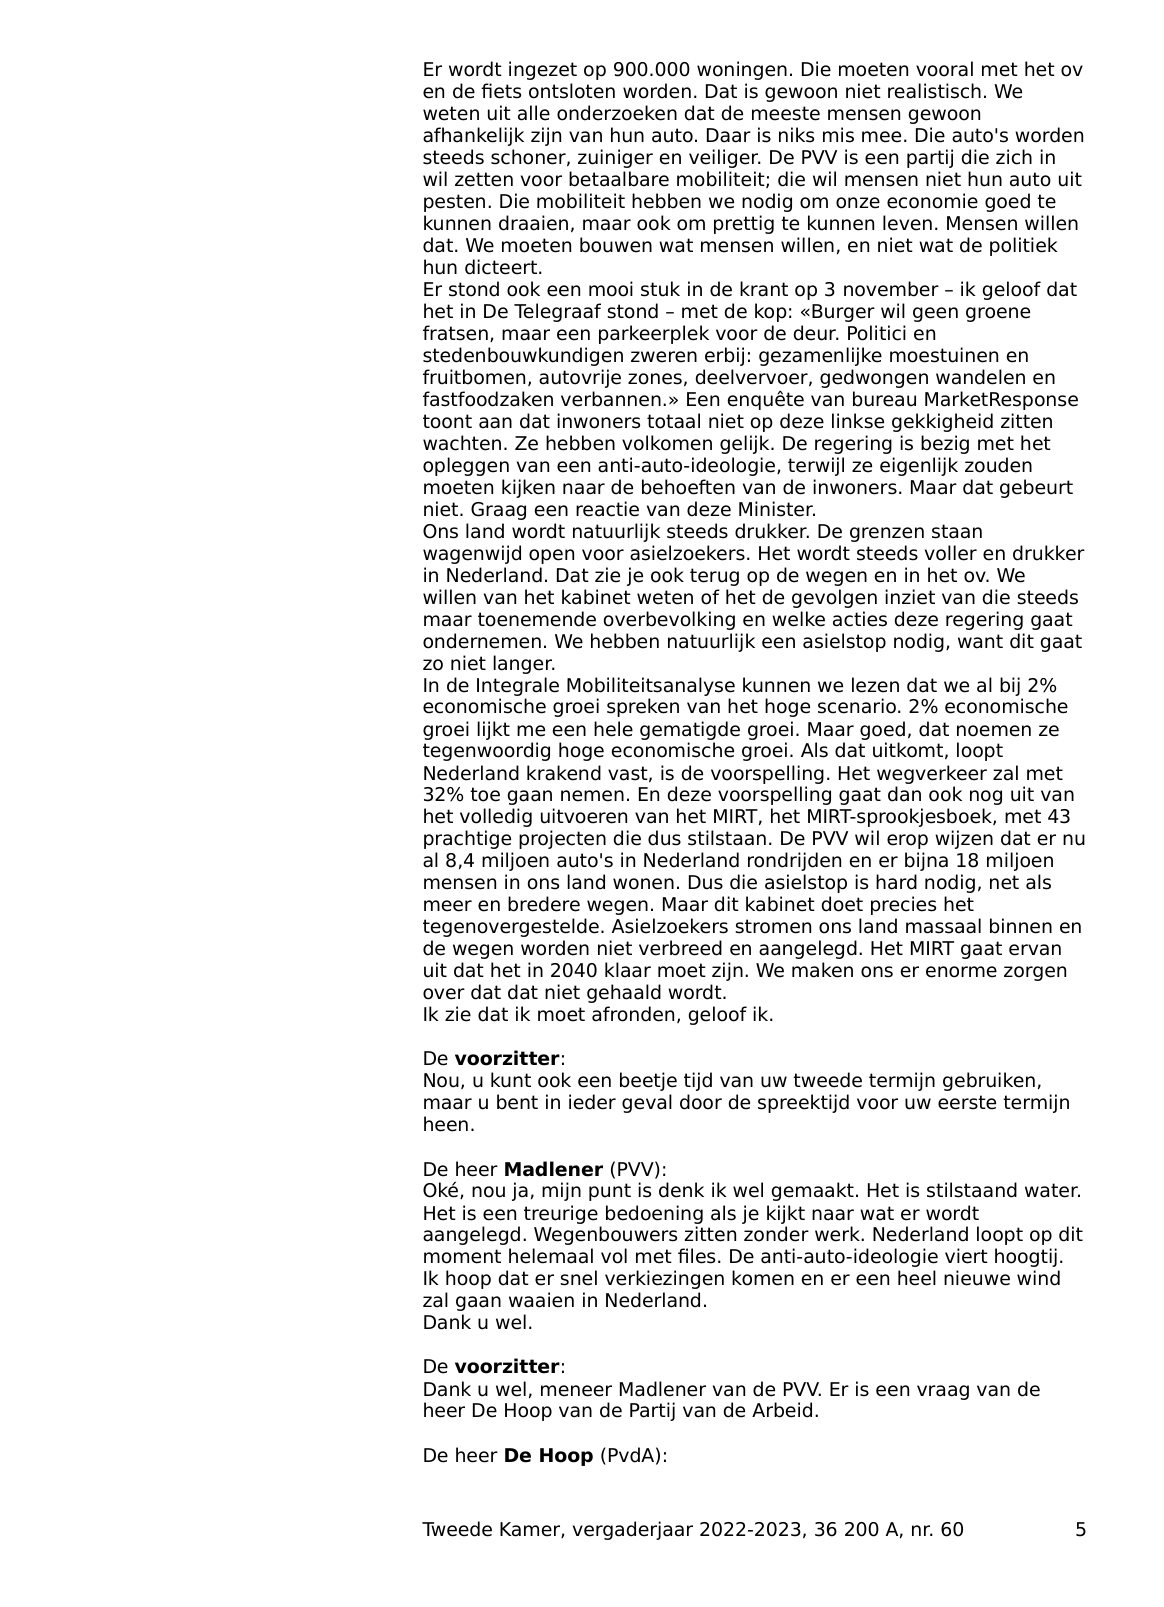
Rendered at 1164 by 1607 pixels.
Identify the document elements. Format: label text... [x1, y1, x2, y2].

text Ons land wordt natuurlijk steeds drukker. De grenzen staan wagenwijd open voor asielzoekers. Het wordt steeds voller en drukker in Nederland. Dat zie je ook terug op de wegen en in het ov. We willen van het kabinet weten of het de gevolgen inziet van die steeds maar toenemende overbevolking en welke acties deze regering gaat ondernemen. We hebben natuurlijk een asielstop nodig, want dit gaat zo niet langer. [422, 521, 1087, 674]
text In de Integrale Mobiliteitsanalyse kunnen we lezen dat we al bij 2% economische groei spreken van het hoge scenario. 2% economische groei lijkt me een hele gematigde groei. Maar goed, dat noemen ze tegenwoordig hoge economische groei. Als dat uitkomt, loopt Nederland krakend vast, is de voorspelling. Het wegverkeer zal met 32% toe gaan nemen. En deze voorspelling gaat dan ook nog uit van het volledig uitvoeren van het MIRT, het MIRT-sprookjesboek, met 43 prachtige projecten die dus stilstaan. De PVV wil erop wijzen dat er nu al 8,4 miljoen auto's in Nederland rondrijden en er bijna 18 miljoen mensen in ons land wonen. Dus die asielstop is hard nodig, net als meer en bredere wegen. Maar dit kabinet doet precies het tegenovergestelde. Asielzoekers stromen ons land massaal binnen en de wegen worden niet verbreed en aangelegd. Het MIRT gaat ervan uit dat het in 2040 klaar moet zijn. We maken ons er enorme zorgen over dat dat niet gehaald wordt. [422, 674, 1087, 1004]
text Dank u wel. [422, 1312, 1087, 1334]
text De heer Madlener (PVV): [422, 1158, 1087, 1180]
text Dank u wel, meneer Madlener van de PVV. Er is een vraag van de heer De Hoop van de Partij van de Arbeid. [422, 1378, 1087, 1422]
text Er wordt ingezet op 900.000 woningen. Die moeten vooral met het ov en de fiets ontsloten worden. Dat is gewoon niet realistisch. We weten uit alle onderzoeken dat de meeste mensen gewoon afhankelijk zijn van hun auto. Daar is niks mis mee. Die auto's worden steeds schoner, zuiniger en veiliger. De PVV is een partij die zich in wil zetten voor betaalbare mobiliteit; die wil mensen niet hun auto uit pesten. Die mobiliteit hebben we nodig om onze economie goed te kunnen draaien, maar ook om prettig te kunnen leven. Mensen willen dat. We moeten bouwen wat mensen willen, en niet wat de politiek hun dicteert. [422, 59, 1087, 279]
text Er stond ook een mooi stuk in de krant op 3 november – ik geloof dat het in De Telegraaf stond – met de kop: «Burger wil geen groene fratsen, maar een parkeerplek voor de deur. Politici en stedenbouwkundigen zweren erbij: gezamenlijke moestuinen en fruitbomen, autovrije zones, deelvervoer, gedwongen wandelen en fastfoodzaken verbannen.» Een enquête van bureau MarketResponse toont aan dat inwoners totaal niet op deze linkse gekkigheid zitten wachten. Ze hebben volkomen gelijk. De regering is bezig met het opleggen van een anti-auto-ideologie, terwijl ze eigenlijk zouden moeten kijken naar de behoeften van de inwoners. Maar dat gebeurt niet. Graag een reactie van deze Minister. [422, 279, 1087, 521]
text Oké, nou ja, mijn punt is denk ik wel gemaakt. Het is stilstaand water. Het is een treurige bedoening als je kijkt naar wat er wordt aangelegd. Wegenbouwers zitten zonder werk. Nederland loopt op dit moment helemaal vol met files. De anti-auto-ideologie viert hoogtij. Ik hoop dat er snel verkiezingen komen en er een heel nieuwe wind zal gaan waaien in Nederland. [422, 1180, 1087, 1312]
text Ik zie dat ik moet afronden, geloof ik. [422, 1004, 1087, 1026]
text De voorzitter: [422, 1356, 1087, 1378]
text Nou, u kunt ook een beetje tijd van uw tweede termijn gebruiken, maar u bent in ieder geval door de spreektijd voor uw eerste termijn heen. [422, 1070, 1087, 1136]
text De heer De Hoop (PvdA): [422, 1444, 1087, 1467]
text De voorzitter: [422, 1048, 1087, 1070]
